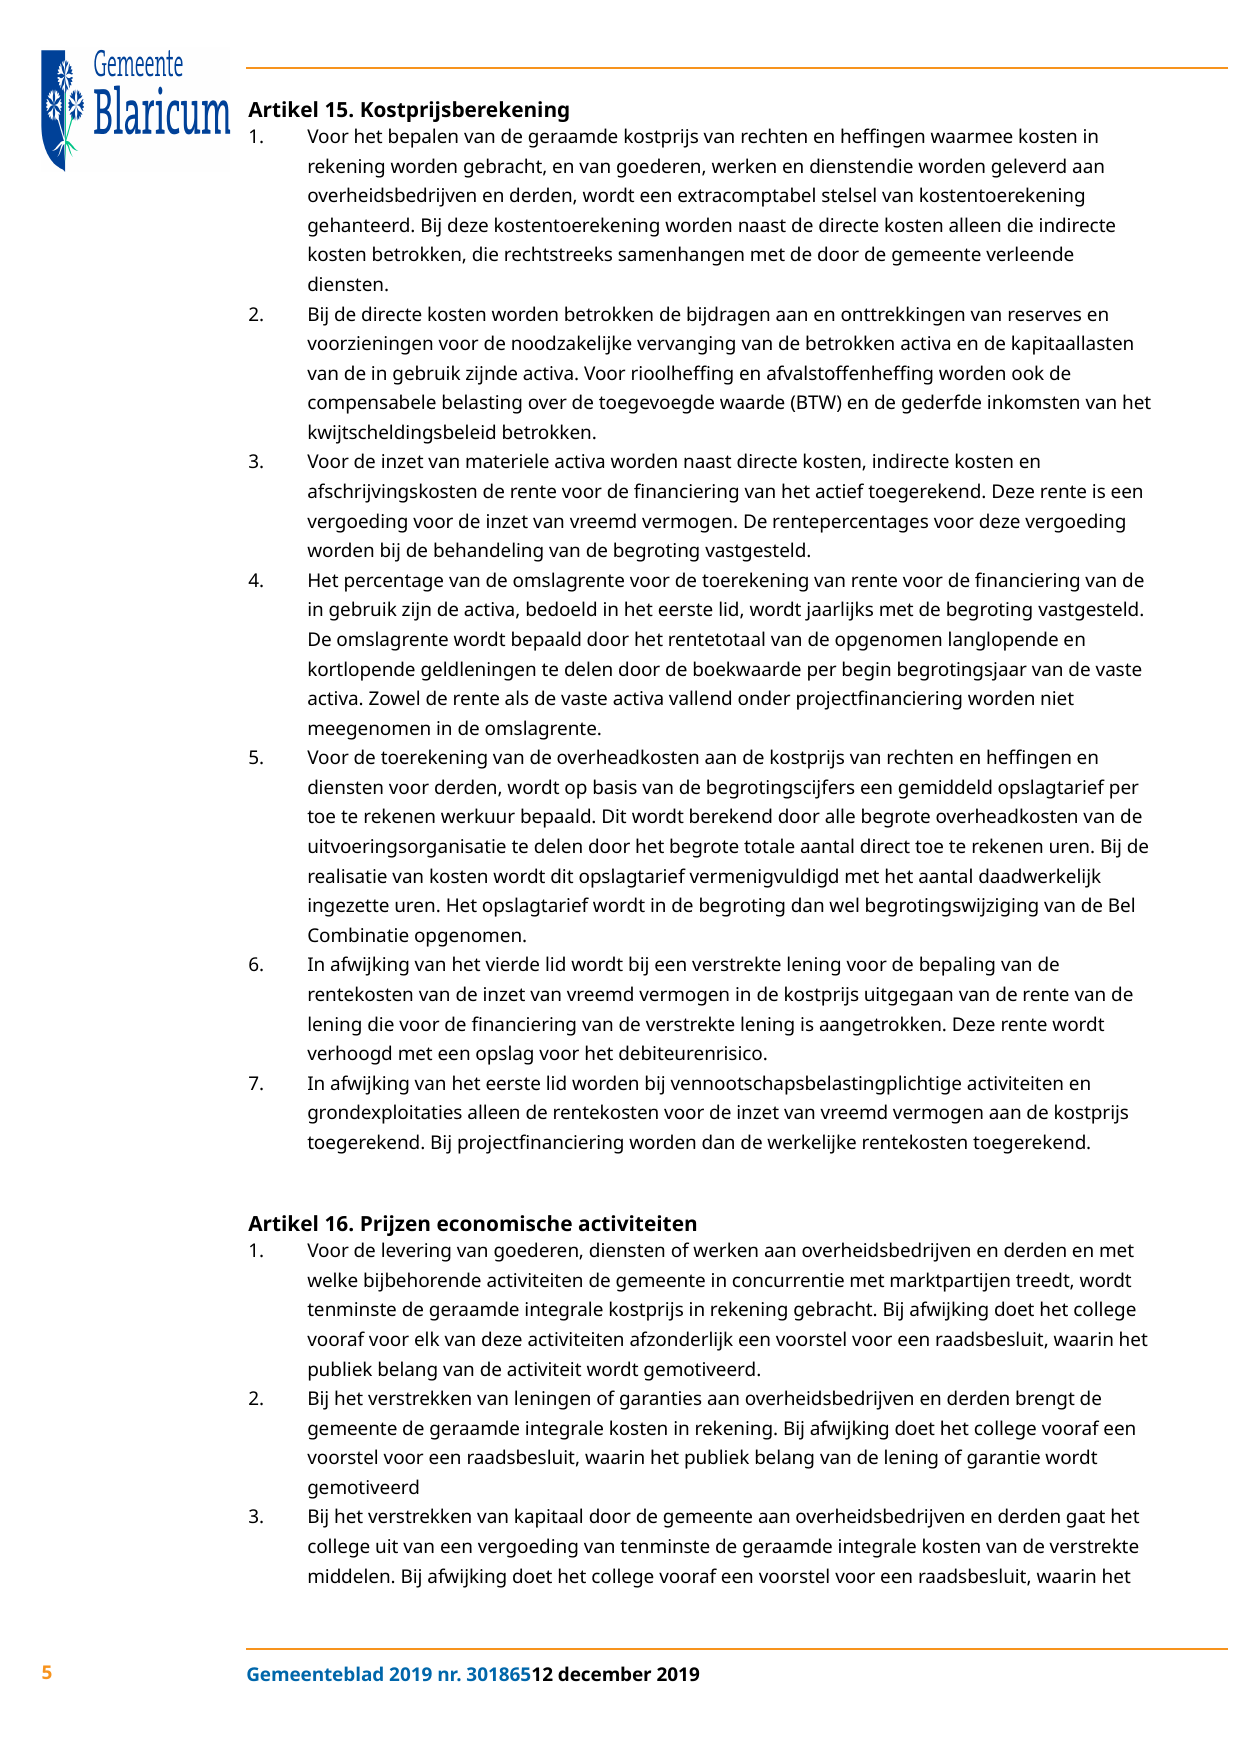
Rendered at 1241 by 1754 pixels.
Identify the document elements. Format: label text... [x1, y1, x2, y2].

list In afwijking van het vierde lid wordt bij een verstrekte lening voor de bepaling van de rentekosten van de inzet van vreemd vermogen in de kostprijs uitgegaan van de rente van de lening die voor de financiering van de verstrekte lening is aangetrokken. Deze rente wordt verhoogd met een opslag voor het debiteurenrisico. [248, 952, 1152, 1066]
text Artikel 15. Kostprijsberekening [248, 95, 1152, 123]
list Voor de levering van goederen, diensten of werken aan overheidsbedrijven en derden en met welke bijbehorende activiteiten de gemeente in concurrentie met marktpartijen treedt, wordt tenminste de geraamde integrale kostprijs in rekening gebracht. Bij afwijking doet het college vooraf voor elk van deze activiteiten afzonderlijk een voorstel voor een raadsbesluit, waarin het publiek belang van de activiteit wordt gemotiveerd. [248, 1237, 1152, 1382]
list Het percentage van de omslagrente voor de toerekening van rente voor de financiering van de in gebruik zijn de activa, bedoeld in het eerste lid, wordt jaarlijks met de begroting vastgesteld. De omslagrente wordt bepaald door het rentetotaal van de opgenomen langlopende en kortlopende geldleningen te delen door de boekwaarde per begin begrotingsjaar van de vaste activa. Zowel de rente als de vaste activa vallend onder projectfinanciering worden niet meegenomen in de omslagrente. [248, 567, 1152, 741]
list Bij de directe kosten worden betrokken de bijdragen aan en onttrekkingen van reserves en voorzieningen voor de noodzakelijke vervanging van de betrokken activa en de kapitaallasten van de in gebruik zijnde activa. Voor rioolheffing en afvalstoffenheffing worden ook de compensabele belasting over de toegevoegde waarde (BTW) en de gederfde inkomsten van het kwijtscheldingsbeleid betrokken. [248, 301, 1152, 445]
list Bij het verstrekken van leningen of garanties aan overheidsbedrijven en derden brengt de gemeente de geraamde integrale kosten in rekening. Bij afwijking doet het college vooraf een voorstel voor een raadsbesluit, waarin het publiek belang van de lening of garantie wordt gemotiveerd [248, 1385, 1152, 1500]
list Voor het bepalen van de geraamde kostprijs van rechten en heffingen waarmee kosten in rekening worden gebracht, en van goederen, werken en dienstendie worden geleverd aan overheidsbedrijven en derden, wordt een extracomptabel stelsel van kostentoerekening gehanteerd. Bij deze kostentoerekening worden naast de directe kosten alleen die indirecte kosten betrokken, die rechtstreeks samenhangen met de door de gemeente verleende diensten. [248, 123, 1152, 297]
list Voor de inzet van materiele activa worden naast directe kosten, indirecte kosten en afschrijvingskosten de rente voor de financiering van het actief toegerekend. Deze rente is een vergoeding voor de inzet van vreemd vermogen. De rentepercentages voor deze vergoeding worden bij de behandeling van de begroting vastgesteld. [248, 449, 1152, 563]
list In afwijking van het eerste lid worden bij vennootschapsbelastingplichtige activiteiten en grondexploitaties alleen de rentekosten voor de inzet van vreemd vermogen aan de kostprijs toegerekend. Bij projectfinanciering worden dan de werkelijke rentekosten toegerekend. [248, 1070, 1152, 1155]
list Voor de toerekening van de overheadkosten aan de kostprijs van rechten en heffingen en diensten voor derden, wordt op basis van de begrotingscijfers een gemiddeld opslagtarief per toe te rekenen werkuur bepaald. Dit wordt berekend door alle begrote overheadkosten van de uitvoeringsorganisatie te delen door het begrote totale aantal direct toe te rekenen uren. Bij de realisatie van kosten wordt dit opslagtarief vermenigvuldigd met het aantal daadwerkelijk ingezette uren. Het opslagtarief wordt in de begroting dan wel begrotingswijziging van de Bel Combinatie opgenomen. [248, 744, 1152, 948]
list Bij het verstrekken van kapitaal door de gemeente aan overheidsbedrijven en derden gaat het college uit van een vergoeding van tenminste de geraamde integrale kosten van de verstrekte middelen. Bij afwijking doet het college vooraf een voorstel voor een raadsbesluit, waarin het [248, 1504, 1152, 1589]
picture [41, 47, 231, 172]
text Artikel 16. Prijzen economische activiteiten [248, 1209, 1152, 1237]
